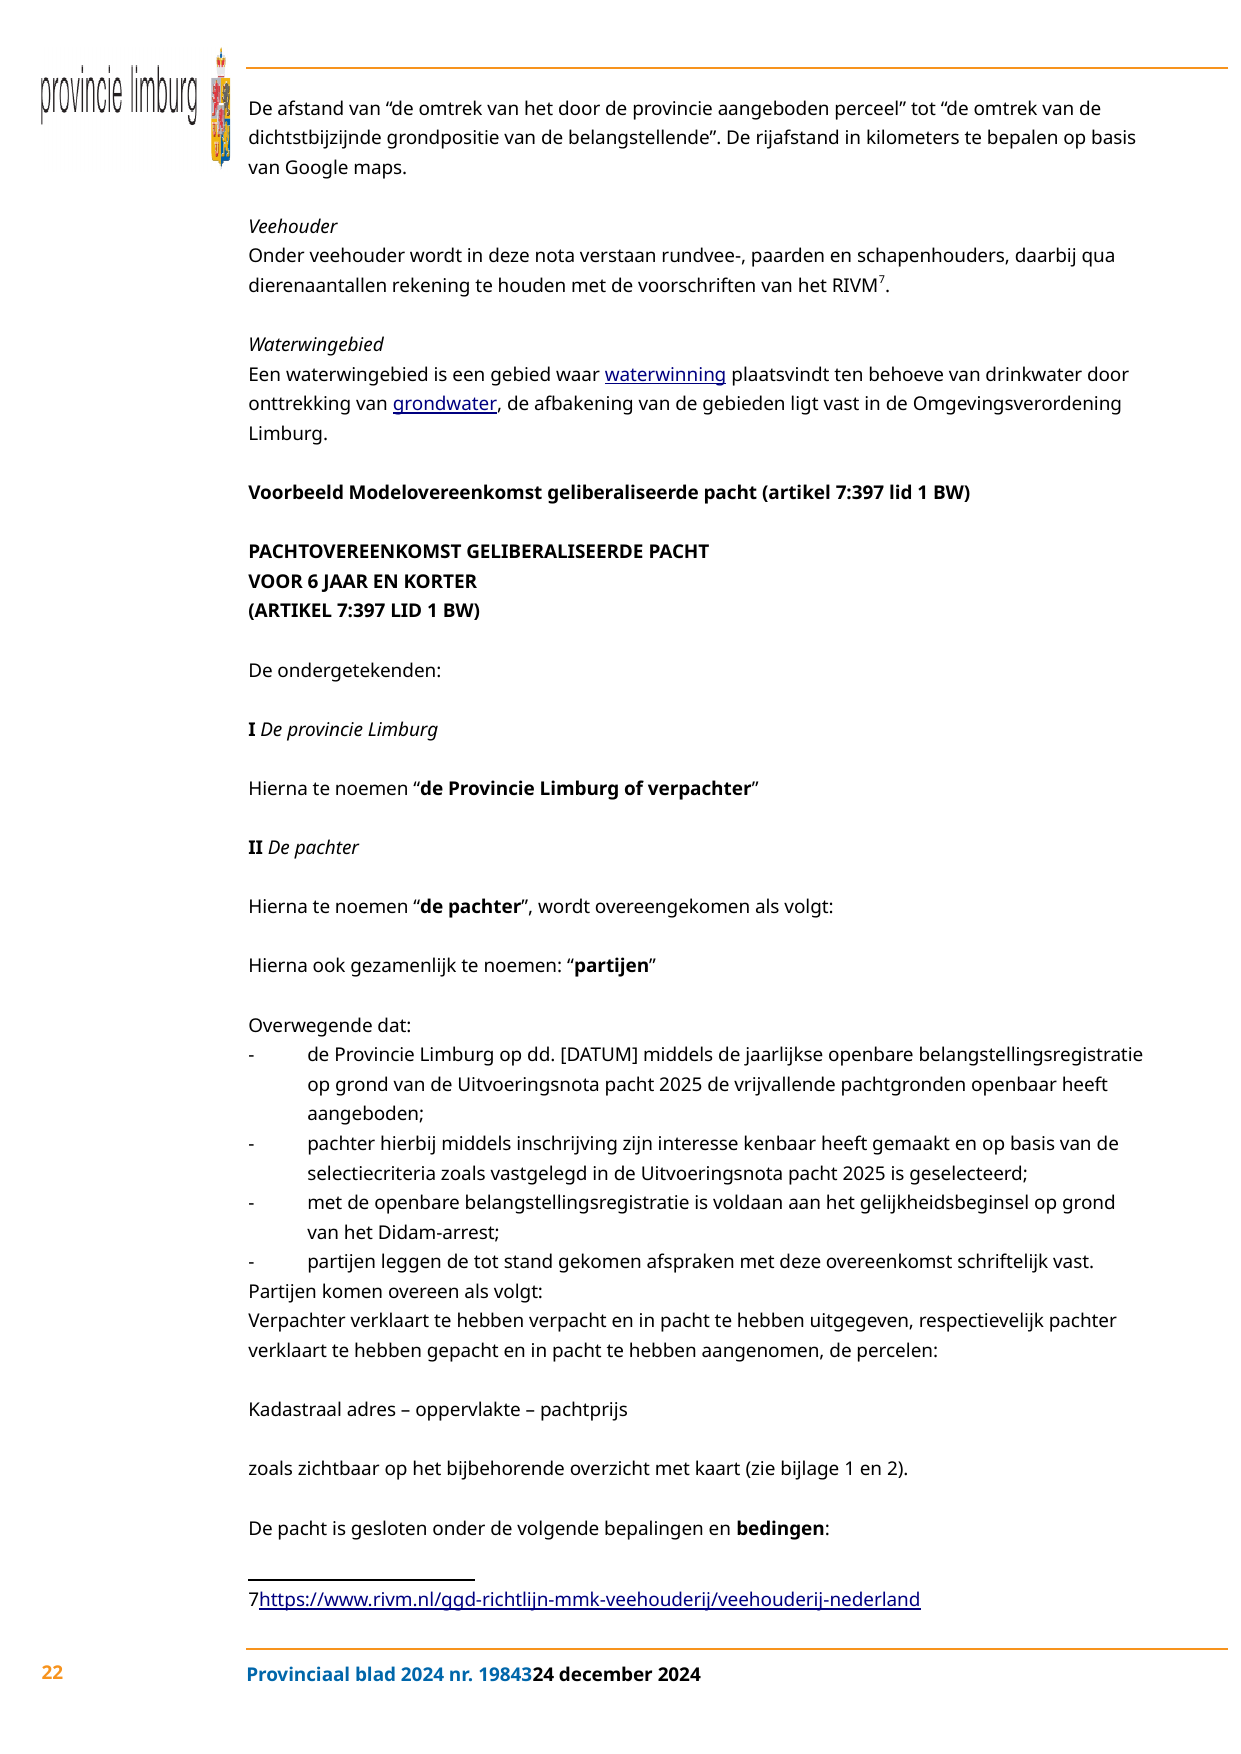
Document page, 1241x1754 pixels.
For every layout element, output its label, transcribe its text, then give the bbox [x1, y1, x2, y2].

text I De provincie Limburg [248, 716, 1152, 742]
list partijen leggen de tot stand gekomen afspraken met deze overeenkomst schriftelijk vast. [248, 1248, 1152, 1274]
text VOOR 6 JAAR EN KORTER [248, 568, 1152, 594]
text Onder veehouder wordt in deze nota verstaan rundvee-, paarden en schapenhouders, daarbij qua dierenaantallen rekening te houden met de voorschriften van het RIVM. [248, 243, 1152, 298]
text Overwegende dat: [248, 1012, 1152, 1038]
text Hierna te noemen “de Provincie Limburg of verpachter” [248, 775, 1152, 801]
text Hierna ook gezamenlijk te noemen: “partijen” [248, 953, 1152, 978]
text II De pachter [248, 834, 1152, 860]
text Voorbeeld Modelovereenkomst geliberaliseerde pacht (artikel 7:397 lid 1 BW) [248, 479, 1152, 505]
text Een waterwingebied is een gebied waar waterwinning plaatsvindt ten behoeve van drinkwater door onttrekking van grondwater, de afbakening van de gebieden ligt vast in de Omgevingsverordening Limburg. [248, 361, 1152, 446]
text Verpachter verklaart te hebben verpacht en in pacht te hebben uitgegeven, respectievelijk pachter verklaart te hebben gepacht en in pacht te hebben aangenomen, de percelen: [248, 1308, 1152, 1363]
picture [41, 47, 231, 172]
text Waterwingebied [248, 331, 1152, 357]
text De ondergetekenden: [248, 657, 1152, 683]
text (ARTIKEL 7:397 LID 1 BW) [248, 598, 1152, 623]
list de Provincie Limburg op dd. [DATUM] middels de jaarlijkse openbare belangstellingsregistratie op grond van de Uitvoeringsnota pacht 2025 de vrijvallende pachtgronden openbaar heeft aangeboden; [248, 1041, 1152, 1126]
text zoals zichtbaar op het bijbehorende overzicht met kaart (zie bijlage 1 en 2). [248, 1456, 1152, 1481]
text https://www.rivm.nl/ggd-richtlijn-mmk-veehouderij/veehouderij-nederland [248, 1586, 1152, 1612]
list met de openbare belangstellingsregistratie is voldaan aan het gelijkheidsbeginsel op grond van het Didam-arrest; [248, 1189, 1152, 1245]
text PACHTOVEREENKOMST GELIBERALISEERDE PACHT [248, 538, 1152, 564]
text De afstand van “de omtrek van het door de provincie aangeboden perceel” tot “de omtrek van de dichtstbijzijnde grondpositie van de belangstellende”. De rijafstand in kilometers te bepalen op basis van Google maps. [248, 95, 1152, 180]
text Kadastraal adres – oppervlakte – pachtprijs [248, 1396, 1152, 1422]
text Partijen komen overeen als volgt: [248, 1278, 1152, 1304]
text Hierna te noemen “de pachter”, wordt overeengekomen als volgt: [248, 893, 1152, 919]
text Veehouder [248, 213, 1152, 239]
list pachter hierbij middels inschrijving zijn interesse kenbaar heeft gemaakt en op basis van de selectiecriteria zoals vastgelegd in de Uitvoeringsnota pacht 2025 is geselecteerd; [248, 1130, 1152, 1186]
text De pacht is gesloten onder de volgende bepalingen en bedingen: [248, 1515, 1152, 1541]
